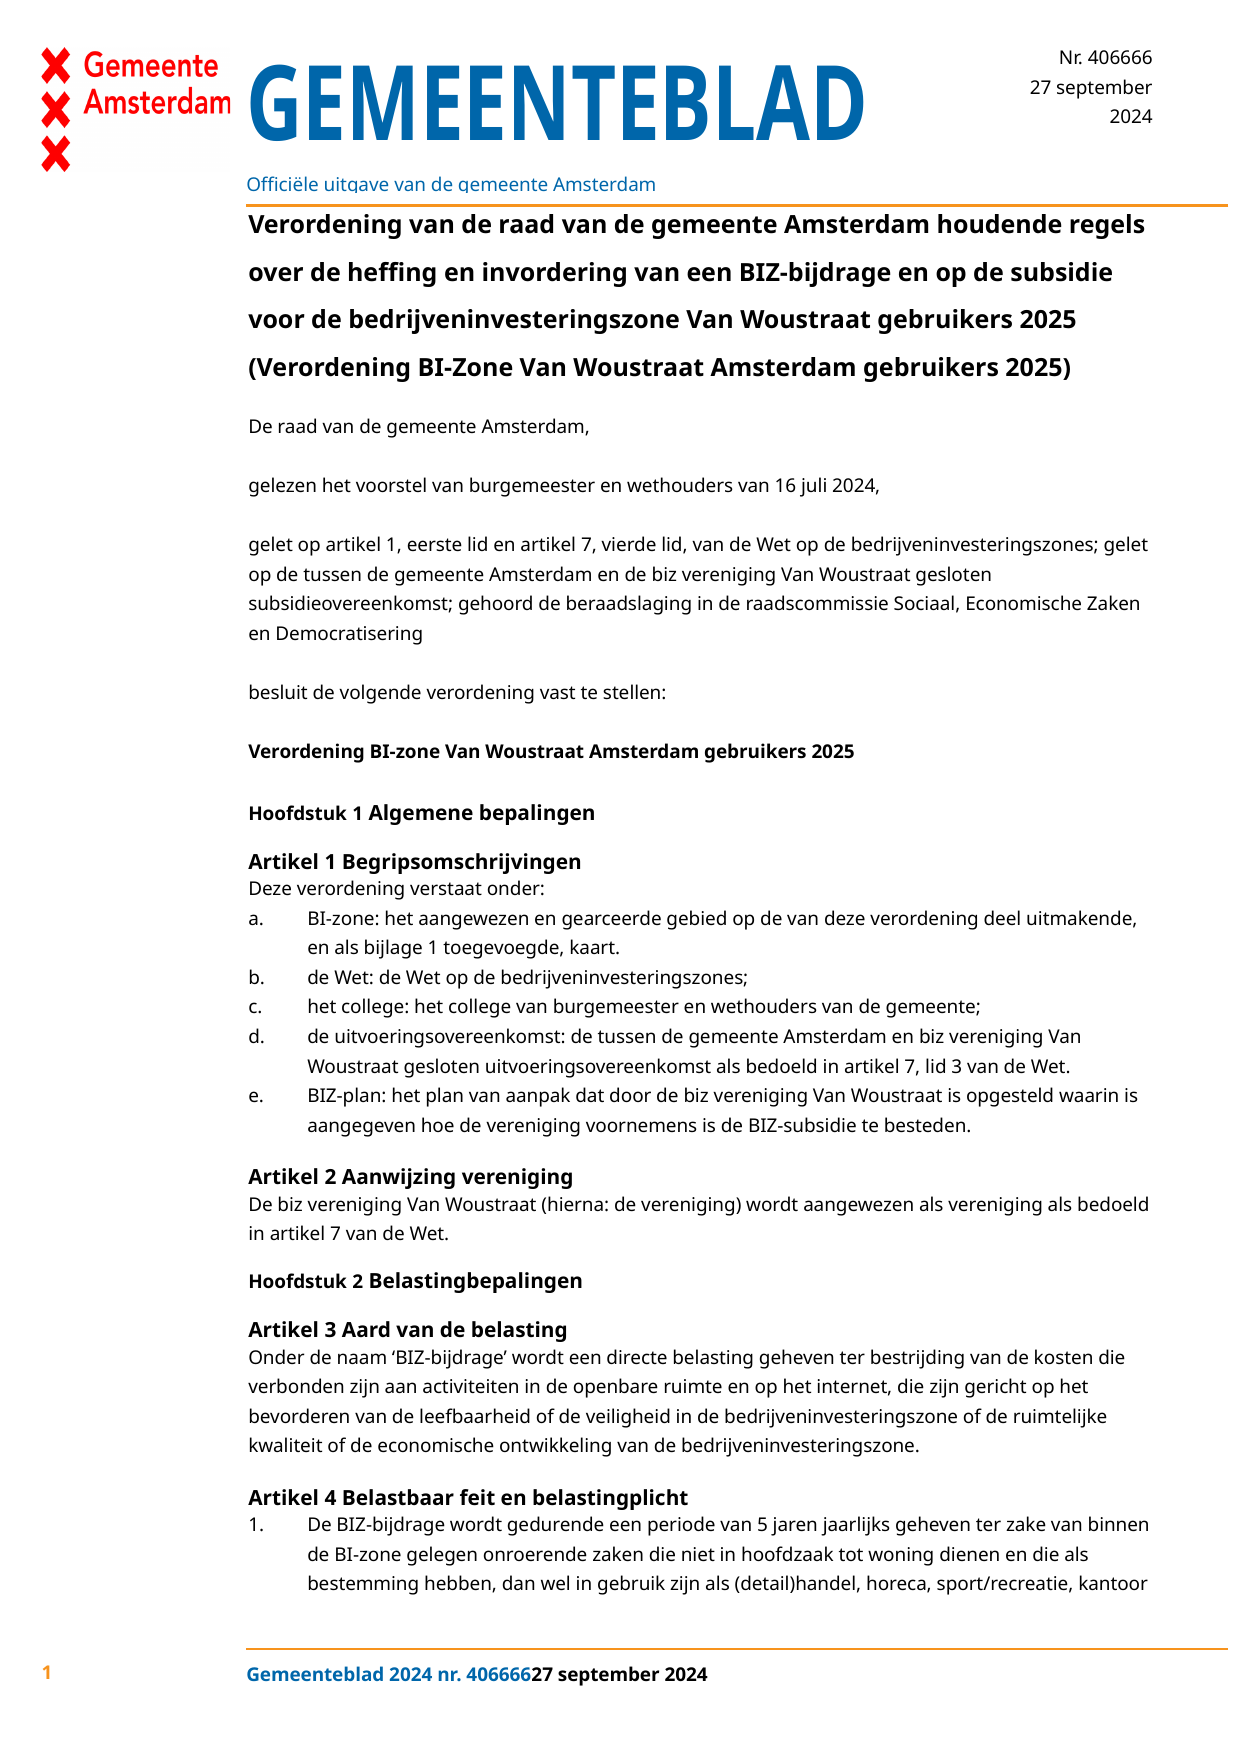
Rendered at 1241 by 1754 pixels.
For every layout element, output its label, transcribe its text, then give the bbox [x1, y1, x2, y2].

text Verordening van de raad van de gemeente Amsterdam houdende regels over de heffing en invordering van een BIZ-bijdrage en op de subsidie voor de bedrijveninvesteringszone Van Woustraat gebruikers 2025 (Verordening BI-Zone Van Woustraat Amsterdam gebruikers 2025) [248, 207, 1152, 384]
list de uitvoeringsovereenkomst: de tussen de gemeente Amsterdam en biz vereniging Van Woustraat gesloten uitvoeringsovereenkomst als bedoeld in artikel 7, lid 3 van de Wet. [248, 1023, 1152, 1079]
text Artikel 4 Belastbaar feit en belastingplicht [248, 1483, 1152, 1511]
text Artikel 2 Aanwijzing vereniging [248, 1162, 1152, 1191]
picture [41, 47, 231, 172]
text De raad van de gemeente Amsterdam, [248, 413, 1152, 439]
list BI-zone: het aangewezen en gearceerde gebied op de van deze verordening deel uitmakende, en als bijlage 1 toegevoegde, kaart. [248, 905, 1152, 960]
text gelet op artikel 1, eerste lid en artikel 7, vierde lid, van de Wet op de bedrijveninvesteringszones; gelet op de tussen de gemeente Amsterdam en de biz vereniging Van Woustraat gesloten subsidieovereenkomst; gehoord de beraadslaging in de raadscommissie Sociaal, Economische Zaken en Democratisering [248, 531, 1152, 646]
text Verordening BI-zone Van Woustraat Amsterdam gebruikers 2025 [248, 738, 1152, 764]
text Hoofdstuk 1 Algemene bepalingen [248, 798, 1152, 826]
text De biz vereniging Van Woustraat (hierna: de vereniging) wordt aangewezen als vereniging als bedoeld in artikel 7 van de Wet. [248, 1191, 1152, 1246]
list het college: het college van burgemeester en wethouders van de gemeente; [248, 994, 1152, 1019]
text gelezen het voorstel van burgemeester en wethouders van 16 juli 2024, [248, 472, 1152, 498]
list de Wet: de Wet op de bedrijveninvesteringszones; [248, 964, 1152, 990]
list BIZ-plan: het plan van aanpak dat door de biz vereniging Van Woustraat is opgesteld waarin is aangegeven hoe de vereniging voornemens is de BIZ-subsidie te besteden. [248, 1082, 1152, 1138]
text Deze verordening verstaat onder: [248, 875, 1152, 901]
text Artikel 3 Aard van de belasting [248, 1315, 1152, 1344]
list De BIZ-bijdrage wordt gedurende een periode van 5 jaren jaarlijks geheven ter zake van binnen de BI-zone gelegen onroerende zaken die niet in hoofdzaak tot woning dienen en die als bestemming hebben, dan wel in gebruik zijn als (detail)handel, horeca, sport/recreatie, kantoor [248, 1511, 1152, 1596]
text Hoofdstuk 2 Belastingbepalingen [248, 1266, 1152, 1294]
text besluit de volgende verordening vast te stellen: [248, 679, 1152, 705]
text Artikel 1 Begripsomschrijvingen [248, 847, 1152, 875]
text Onder de naam ‘BIZ-bijdrage’ wordt een directe belasting geheven ter bestrijding van de kosten die verbonden zijn aan activiteiten in de openbare ruimte en op het internet, die zijn gericht op het bevorderen van de leefbaarheid of de veiligheid in de bedrijveninvesteringszone of de ruimtelijke kwaliteit of de economische ontwikkeling van de bedrijveninvesteringszone. [248, 1344, 1152, 1458]
